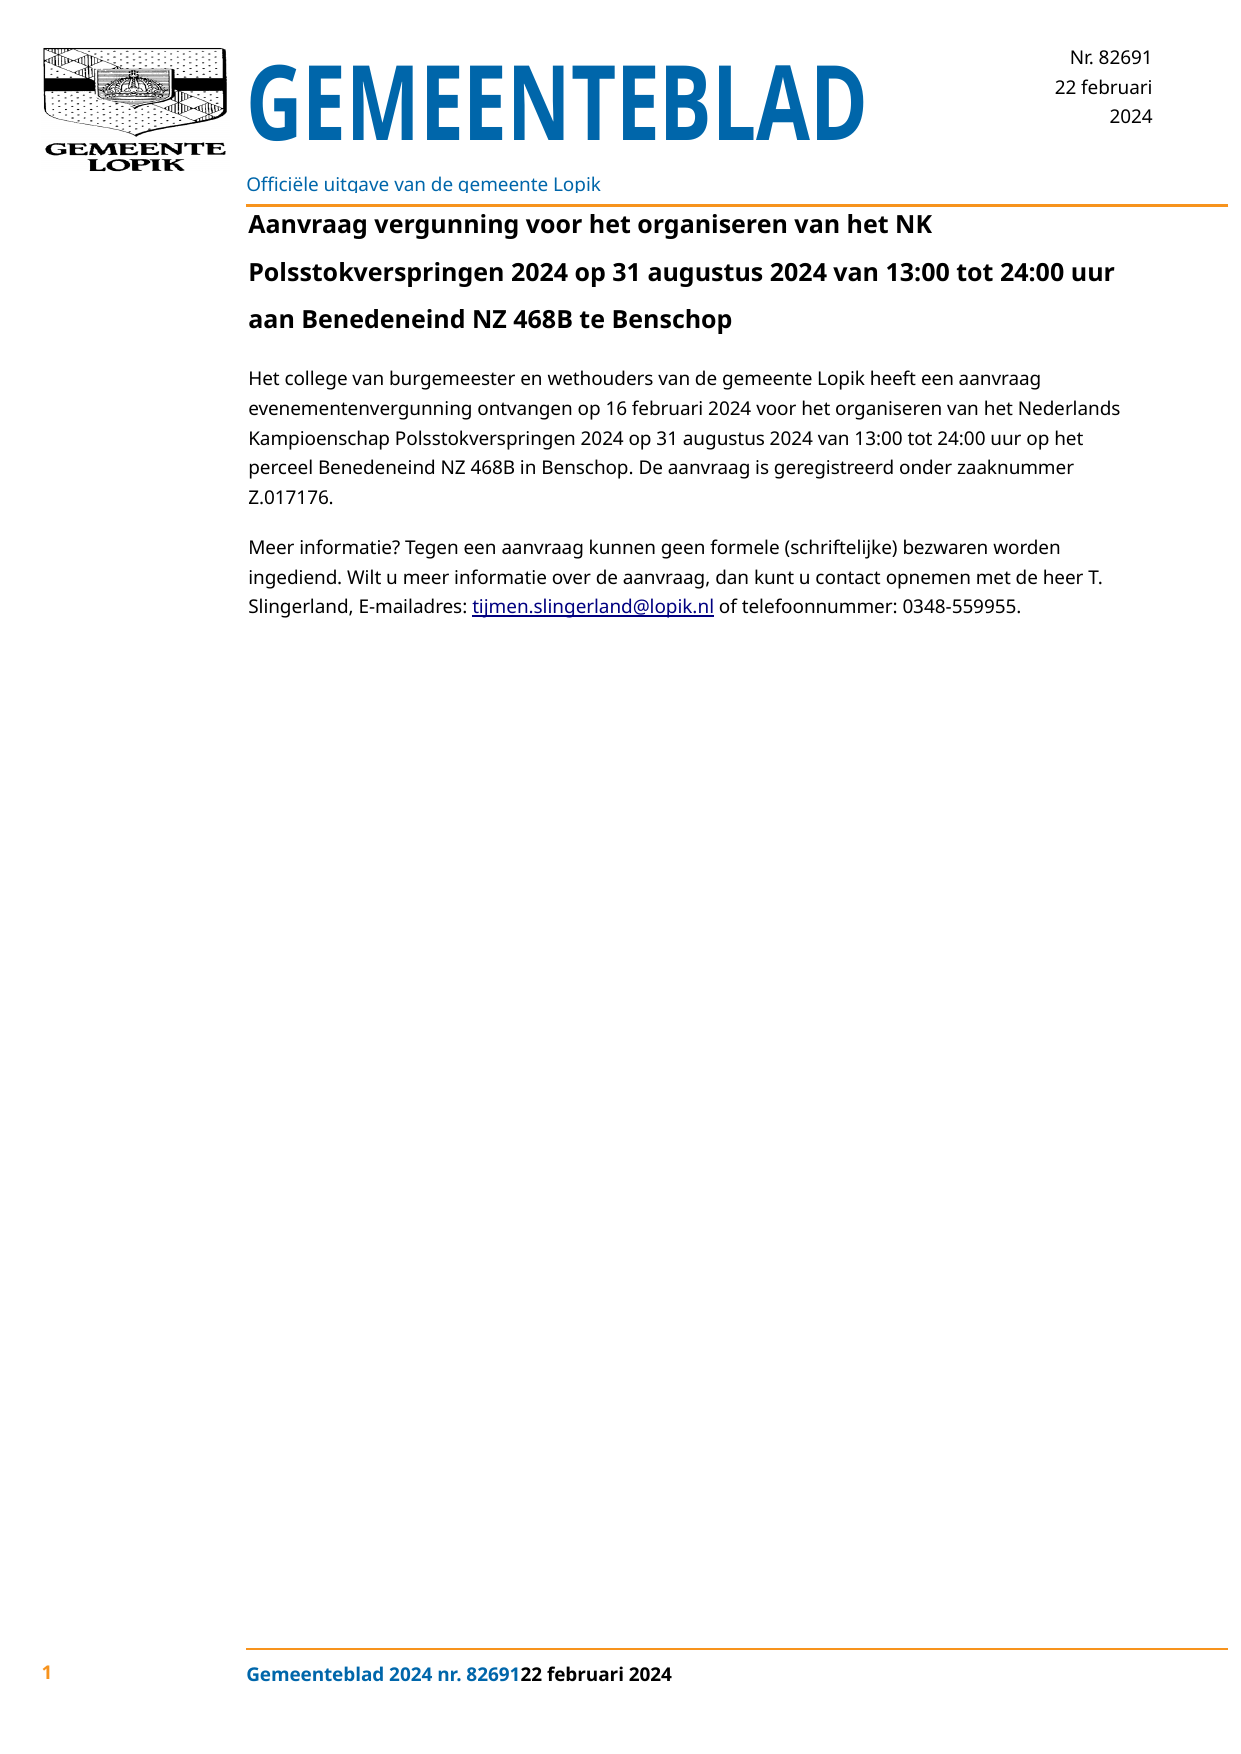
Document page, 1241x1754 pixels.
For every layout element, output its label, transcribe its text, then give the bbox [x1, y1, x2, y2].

picture [41, 47, 231, 172]
text Het college van burgemeester en wethouders van de gemeente Lopik heeft een aanvraag evenementenvergunning ontvangen op 16 februari 2024 voor het organiseren van het Nederlands Kampioenschap Polsstokverspringen 2024 op 31 augustus 2024 van 13:00 tot 24:00 uur op het perceel Benedeneind NZ 468B in Benschop. De aanvraag is geregistreerd onder zaaknummer Z.017176. [248, 366, 1152, 509]
text Aanvraag vergunning voor het organiseren van het NK Polsstokverspringen 2024 op 31 augustus 2024 van 13:00 tot 24:00 uur aan Benedeneind NZ 468B te Benschop [248, 207, 1152, 336]
text Meer informatie? Tegen een aanvraag kunnen geen formele (schriftelijke) bezwaren worden ingediend. Wilt u meer informatie over de aanvraag, dan kunt u contact opnemen met de heer T. Slingerland, E-mailadres: tijmen.slingerland@lopik.nl of telefoonnummer: 0348-559955. [248, 534, 1152, 619]
